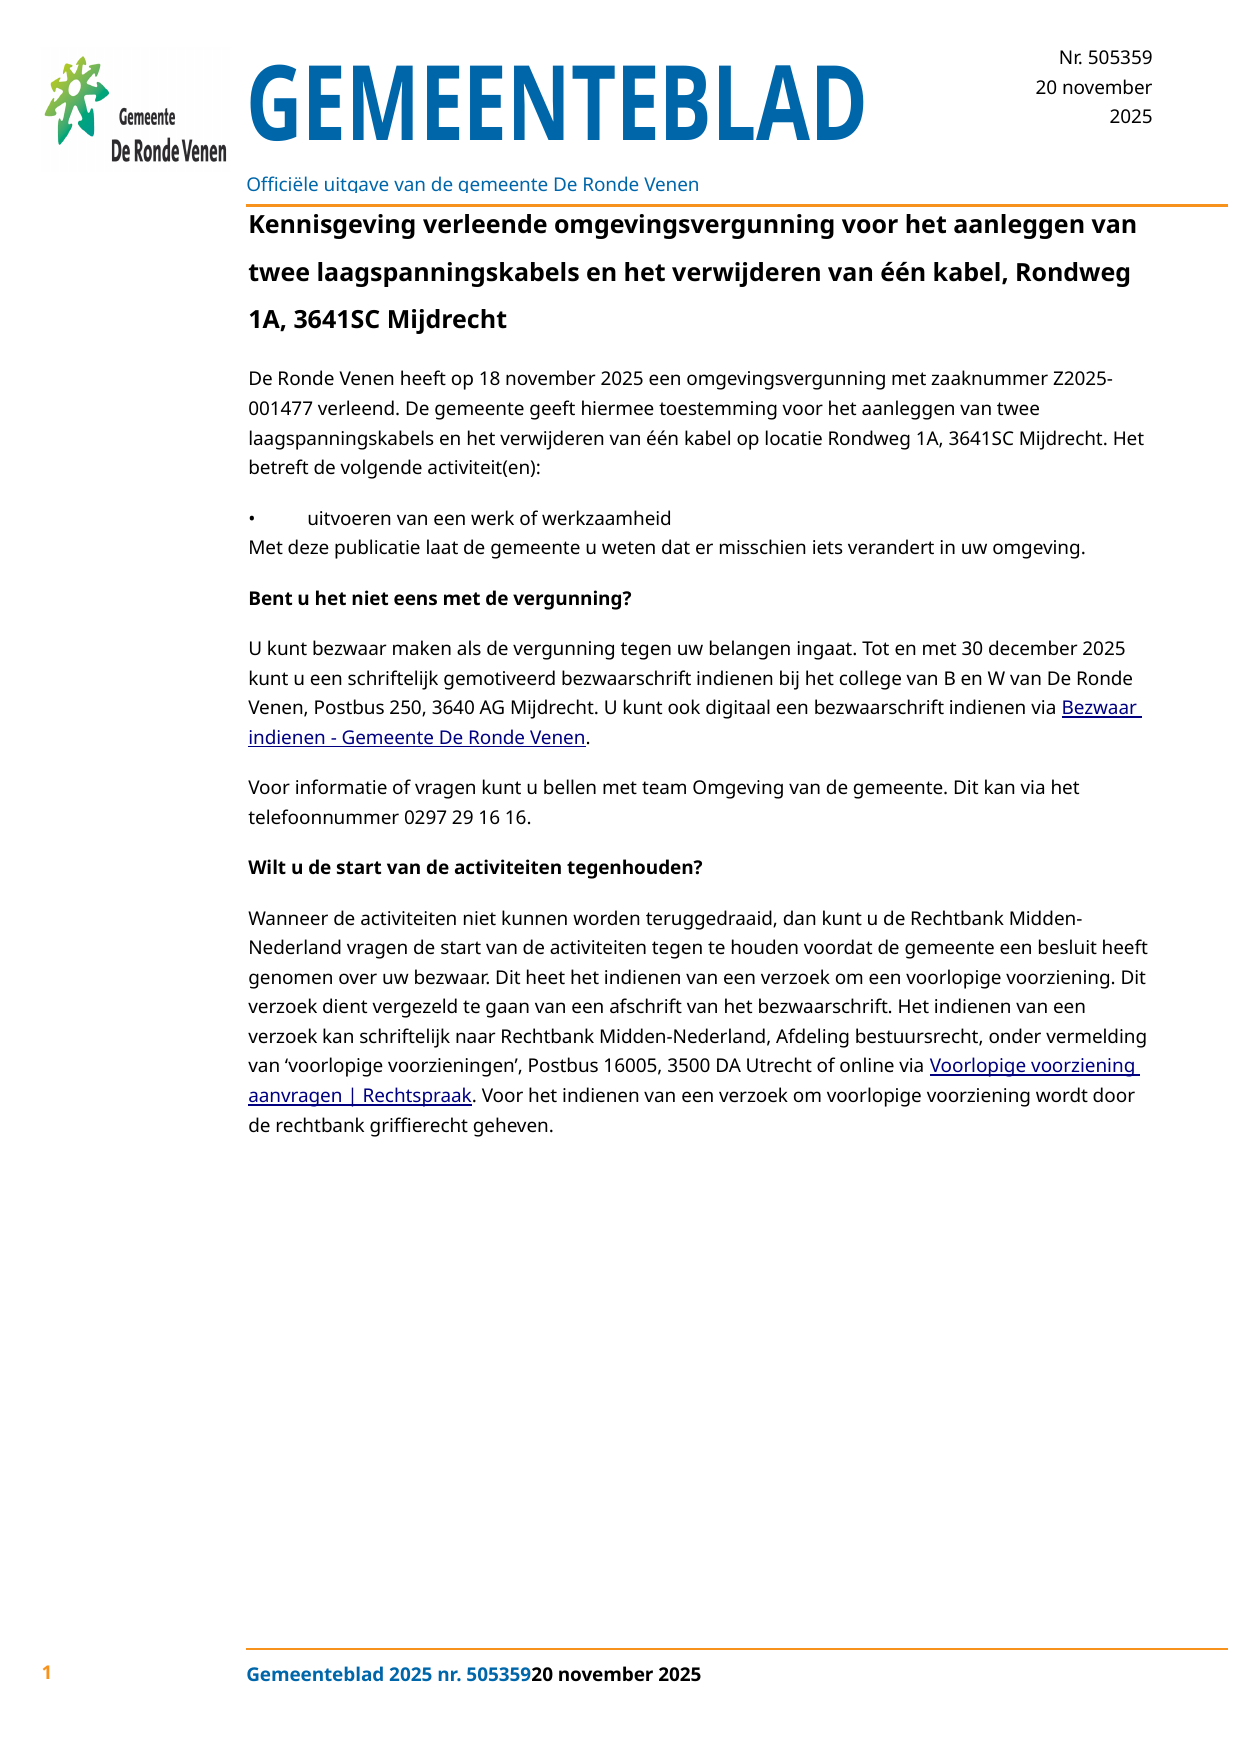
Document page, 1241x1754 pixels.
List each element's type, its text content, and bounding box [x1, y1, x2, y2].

list uitvoeren van een werk of werkzaamheid [248, 505, 1152, 530]
picture [41, 47, 231, 172]
text U kunt bezwaar maken als de vergunning tegen uw belangen ingaat. Tot en met 30 december 2025 kunt u een schriftelijk gemotiveerd bezwaarschrift indienen bij het college van B en W van De Ronde Venen, Postbus 250, 3640 AG Mijdrecht. U kunt ook digitaal een bezwaarschrift indienen via Bezwaar indienen - Gemeente De Ronde Venen. [248, 635, 1152, 749]
text Wilt u de start van de activiteiten tegenhouden? [248, 854, 1152, 880]
text De Ronde Venen heeft op 18 november 2025 een omgevingsvergunning met zaaknummer Z2025-001477 verleend. De gemeente geeft hiermee toestemming voor het aanleggen van twee laagspanningskabels en het verwijderen van één kabel op locatie Rondweg 1A, 3641SC Mijdrecht. Het betreft de volgende activiteit(en): [248, 366, 1152, 480]
text Voor informatie of vragen kunt u bellen met team Omgeving van de gemeente. Dit kan via het telefoonnummer 0297 29 16 16. [248, 774, 1152, 829]
text Wanneer de activiteiten niet kunnen worden teruggedraaid, dan kunt u de Rechtbank Midden-Nederland vragen de start van de activiteiten tegen te houden voordat de gemeente een besluit heeft genomen over uw bezwaar. Dit heet het indienen van een verzoek om een voorlopige voorziening. Dit verzoek dient vergezeld te gaan van een afschrift van het bezwaarschrift. Het indienen van een verzoek kan schriftelijk naar Rechtbank Midden-Nederland, Afdeling bestuursrecht, onder vermelding van ‘voorlopige voorzieningen’, Postbus 16005, 3500 DA Utrecht of online via Voorlopige voorziening aanvragen | Rechtspraak. Voor het indienen van een verzoek om voorlopige voorziening wordt door de rechtbank griffierecht geheven. [248, 905, 1152, 1137]
text Kennisgeving verleende omgevingsvergunning voor het aanleggen van twee laagspanningskabels en het verwijderen van één kabel, Rondweg 1A, 3641SC Mijdrecht [248, 207, 1152, 336]
text Met deze publicatie laat de gemeente u weten dat er misschien iets verandert in uw omgeving. [248, 534, 1152, 560]
text Bent u het niet eens met de vergunning? [248, 585, 1152, 610]
